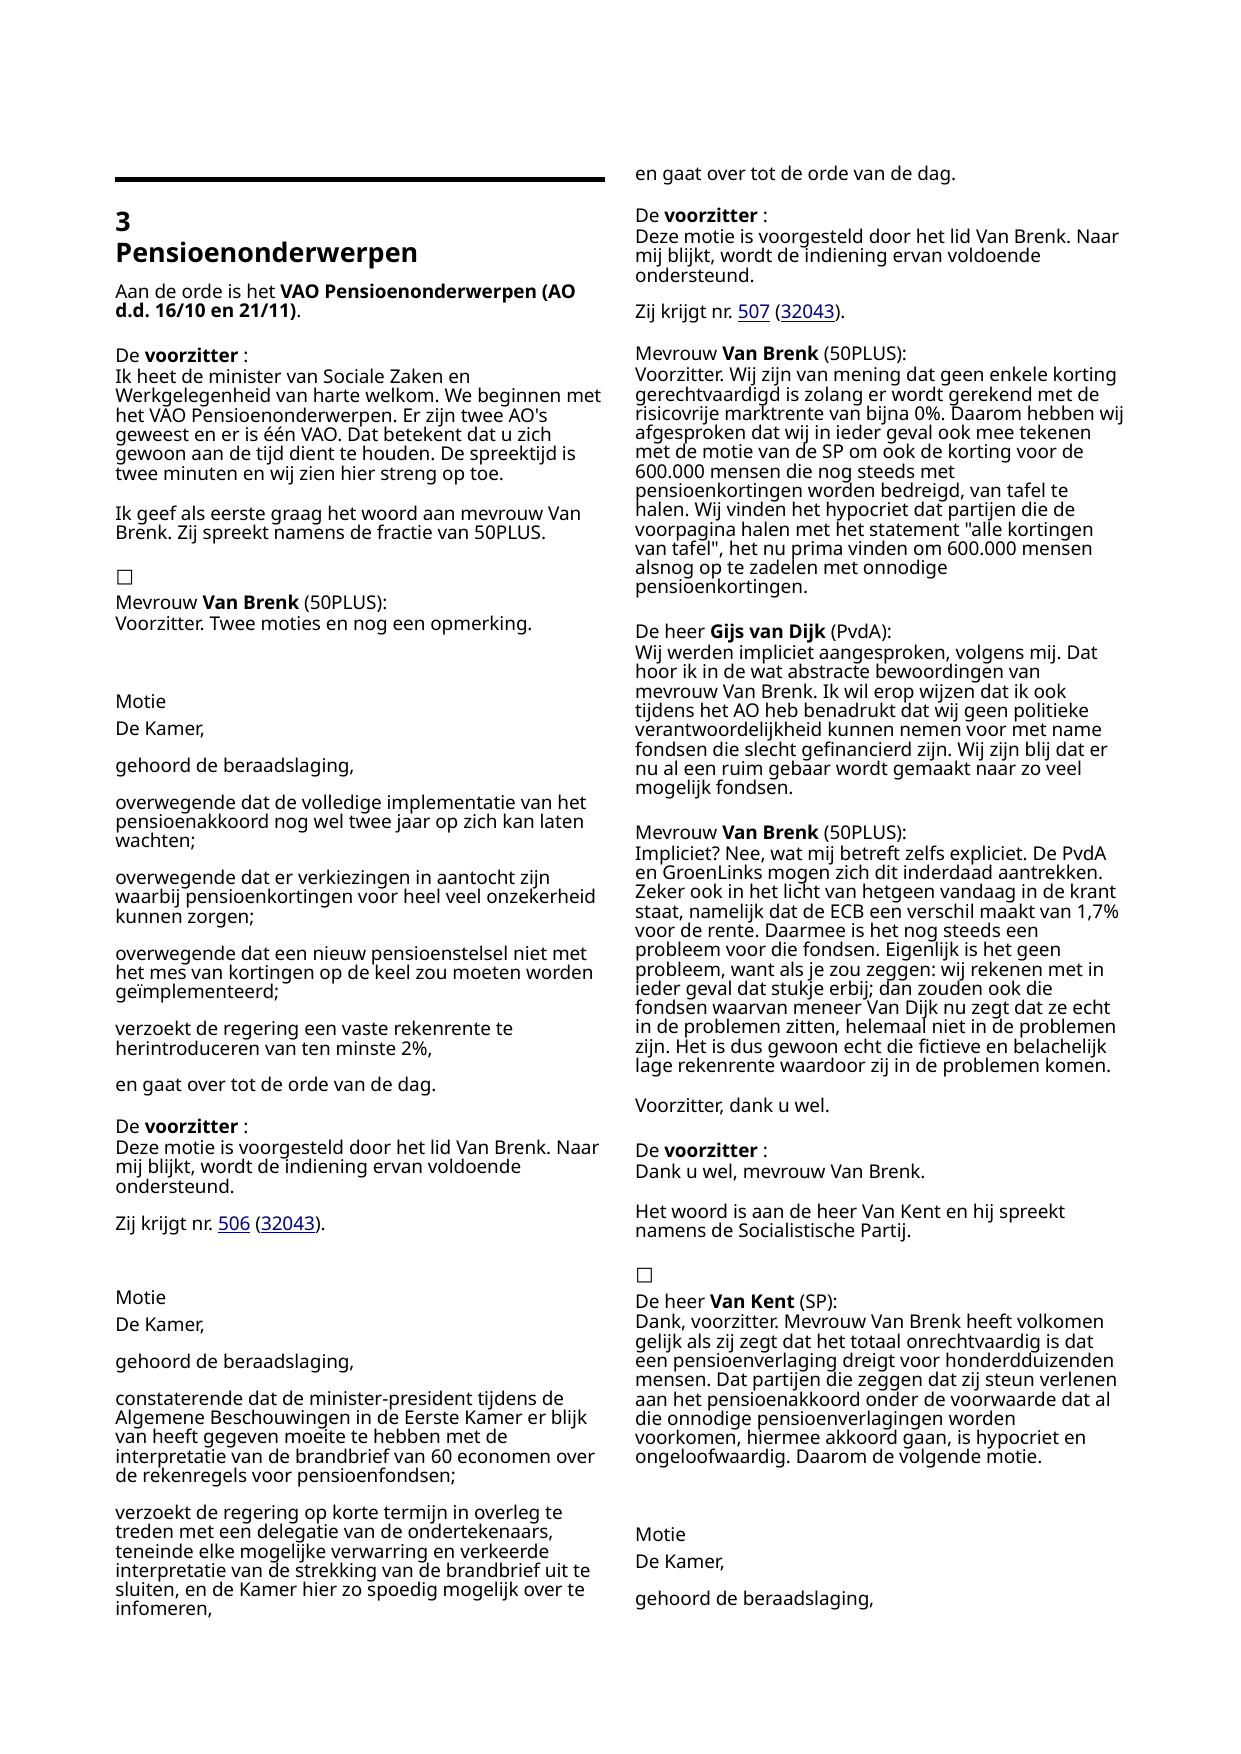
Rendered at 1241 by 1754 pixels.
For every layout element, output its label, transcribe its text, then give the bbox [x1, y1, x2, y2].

text Zij krijgt nr. 506 (32043). [115, 1215, 605, 1234]
text De voorzitter : [635, 1137, 1125, 1163]
text constaterende dat de minister-president tijdens de Algemene Beschouwingen in de Eerste Kamer er blijk van heeft gegeven moeite te hebben met de interpretatie van de brandbrief van 60 economen over de rekenregels voor pensioenfondsen; [115, 1390, 605, 1486]
text Motie [115, 1284, 605, 1310]
text De Kamer, [635, 1553, 1125, 1572]
text Motie [115, 688, 605, 714]
text Mevrouw Van Brenk (50PLUS): [115, 589, 605, 615]
text De Kamer, [115, 1316, 605, 1335]
text Impliciet? Nee, wat mij betreft zelfs expliciet. De PvdA en GroenLinks mogen zich dit inderdaad aantrekken. Zeker ook in het licht van hetgeen vandaag in de krant staat, namelijk dat de ECB een verschil maakt van 1,7% voor de rente. Daarmee is het nog steeds een probleem voor die fondsen. Eigenlijk is het geen probleem, want als je zou zeggen: wij rekenen met in ieder geval dat stukje erbij; dan zouden ook die fondsen waarvan meneer Van Dijk nu zegt dat ze echt in de problemen zitten, helemaal niet in de problemen zijn. Het is dus gewoon echt die fictieve en belachelijk lage rekenrente waardoor zij in de problemen komen. [635, 845, 1125, 1076]
text verzoekt de regering een vaste rekenrente te herintroduceren van ten minste 2%, [115, 1020, 605, 1059]
text De voorzitter : [115, 342, 605, 368]
text en gaat over tot de orde van de dag. [115, 1076, 605, 1096]
text De heer Van Kent (SP): [635, 1288, 1125, 1313]
text Voorzitter, dank u wel. [635, 1097, 1125, 1116]
text ⬜ [635, 1262, 1125, 1288]
text ⬜ [115, 564, 605, 589]
text Ik geef als eerste graag het woord aan mevrouw Van Brenk. Zij spreekt namens de fractie van 50PLUS. [115, 504, 605, 543]
text gehoord de beraadslaging, [635, 1590, 1125, 1609]
text gehoord de beraadslaging, [115, 757, 605, 776]
text Dank u wel, mevrouw Van Brenk. [635, 1163, 1125, 1182]
text Voorzitter. Twee moties en nog een opmerking. [115, 615, 605, 634]
text Mevrouw Van Brenk (50PLUS): [635, 819, 1125, 845]
text en gaat over tot de orde van de dag. [635, 165, 1125, 184]
text Voorzitter. Wij zijn van mening dat geen enkele korting gerechtvaardigd is zolang er wordt gerekend met de risicovrije marktrente van bijna 0%. Daarom hebben wij afgesproken dat wij in ieder geval ook mee tekenen met de motie van de SP om ook de korting voor de 600.000 mensen die nog steeds met pensioenkortingen worden bedreigd, van tafel te halen. Wij vinden het hypocriet dat partijen die de voorpagina halen met het statement "alle kortingen van tafel", het nu prima vinden om 600.000 mensen alsnog op te zadelen met onnodige pensioenkortingen. [635, 366, 1125, 598]
text Dank, voorzitter. Mevrouw Van Brenk heeft volkomen gelijk als zij zegt dat het totaal onrechtvaardig is dat een pensioenverlaging dreigt voor honderdduizenden mensen. Dat partijen die zeggen dat zij steun verlenen aan het pensioenakkoord onder de voorwaarde dat al die onnodige pensioenverlagingen worden voorkomen, hiermee akkoord gaan, is hypocriet en ongeloofwaardig. Daarom de volgende motie. [635, 1313, 1125, 1468]
text Het woord is aan de heer Van Kent en hij spreekt namens de Socialistische Partij. [635, 1203, 1125, 1241]
text overwegende dat een nieuw pensioenstelsel niet met het mes van kortingen op de keel zou moeten worden geïmplementeerd; [115, 945, 605, 1002]
text overwegende dat er verkiezingen in aantocht zijn waarbij pensioenkortingen voor heel veel onzekerheid kunnen zorgen; [115, 869, 605, 927]
text De Kamer, [115, 720, 605, 739]
text Zij krijgt nr. 507 (32043). [635, 303, 1125, 323]
text Ik heet de minister van Sociale Zaken en Werkgelegenheid van harte welkom. We beginnen met het VAO Pensioenonderwerpen. Er zijn twee AO's geweest en er is één VAO. Dat betekent dat u zich gewoon aan de tijd dient te houden. De spreektijd is twee minuten en wij zien hier streng op toe. [115, 368, 605, 484]
text Wij werden impliciet aangesproken, volgens mij. Dat hoor ik in de wat abstracte bewoordingen van mevrouw Van Brenk. Ik wil erop wijzen dat ik ook tijdens het AO heb benadrukt dat wij geen politieke verantwoordelijkheid kunnen nemen voor met name fondsen die slecht gefinancierd zijn. Wij zijn blij dat er nu al een ruim gebaar wordt gemaakt naar zo veel mogelijk fondsen. [635, 644, 1125, 798]
text Deze motie is voorgesteld door het lid Van Brenk. Naar mij blijkt, wordt de indiening ervan voldoende ondersteund. [115, 1139, 605, 1197]
text gehoord de beraadslaging, [115, 1353, 605, 1372]
text 3 [115, 203, 605, 239]
text Motie [635, 1521, 1125, 1547]
text Pensioenonderwerpen [115, 239, 605, 283]
text Mevrouw Van Brenk (50PLUS): [635, 341, 1125, 366]
text Deze motie is voorgesteld door het lid Van Brenk. Naar mij blijkt, wordt de indiening ervan voldoende ondersteund. [635, 228, 1125, 286]
text De heer Gijs van Dijk (PvdA): [635, 618, 1125, 644]
text overwegende dat de volledige implementatie van het pensioenakkoord nog wel twee jaar op zich kan laten wachten; [115, 794, 605, 851]
text verzoekt de regering op korte termijn in overleg te treden met een delegatie van de ondertekenaars, teneinde elke mogelijke verwarring en verkeerde interpretatie van de strekking van de brandbrief uit te sluiten, en de Kamer hier zo spoedig mogelijk over te infomeren, [115, 1504, 605, 1620]
text De voorzitter : [115, 1113, 605, 1139]
text Aan de orde is het VAO Pensioenonderwerpen (AO d.d. 16/10 en 21/11). [115, 283, 605, 322]
text De voorzitter : [635, 202, 1125, 228]
